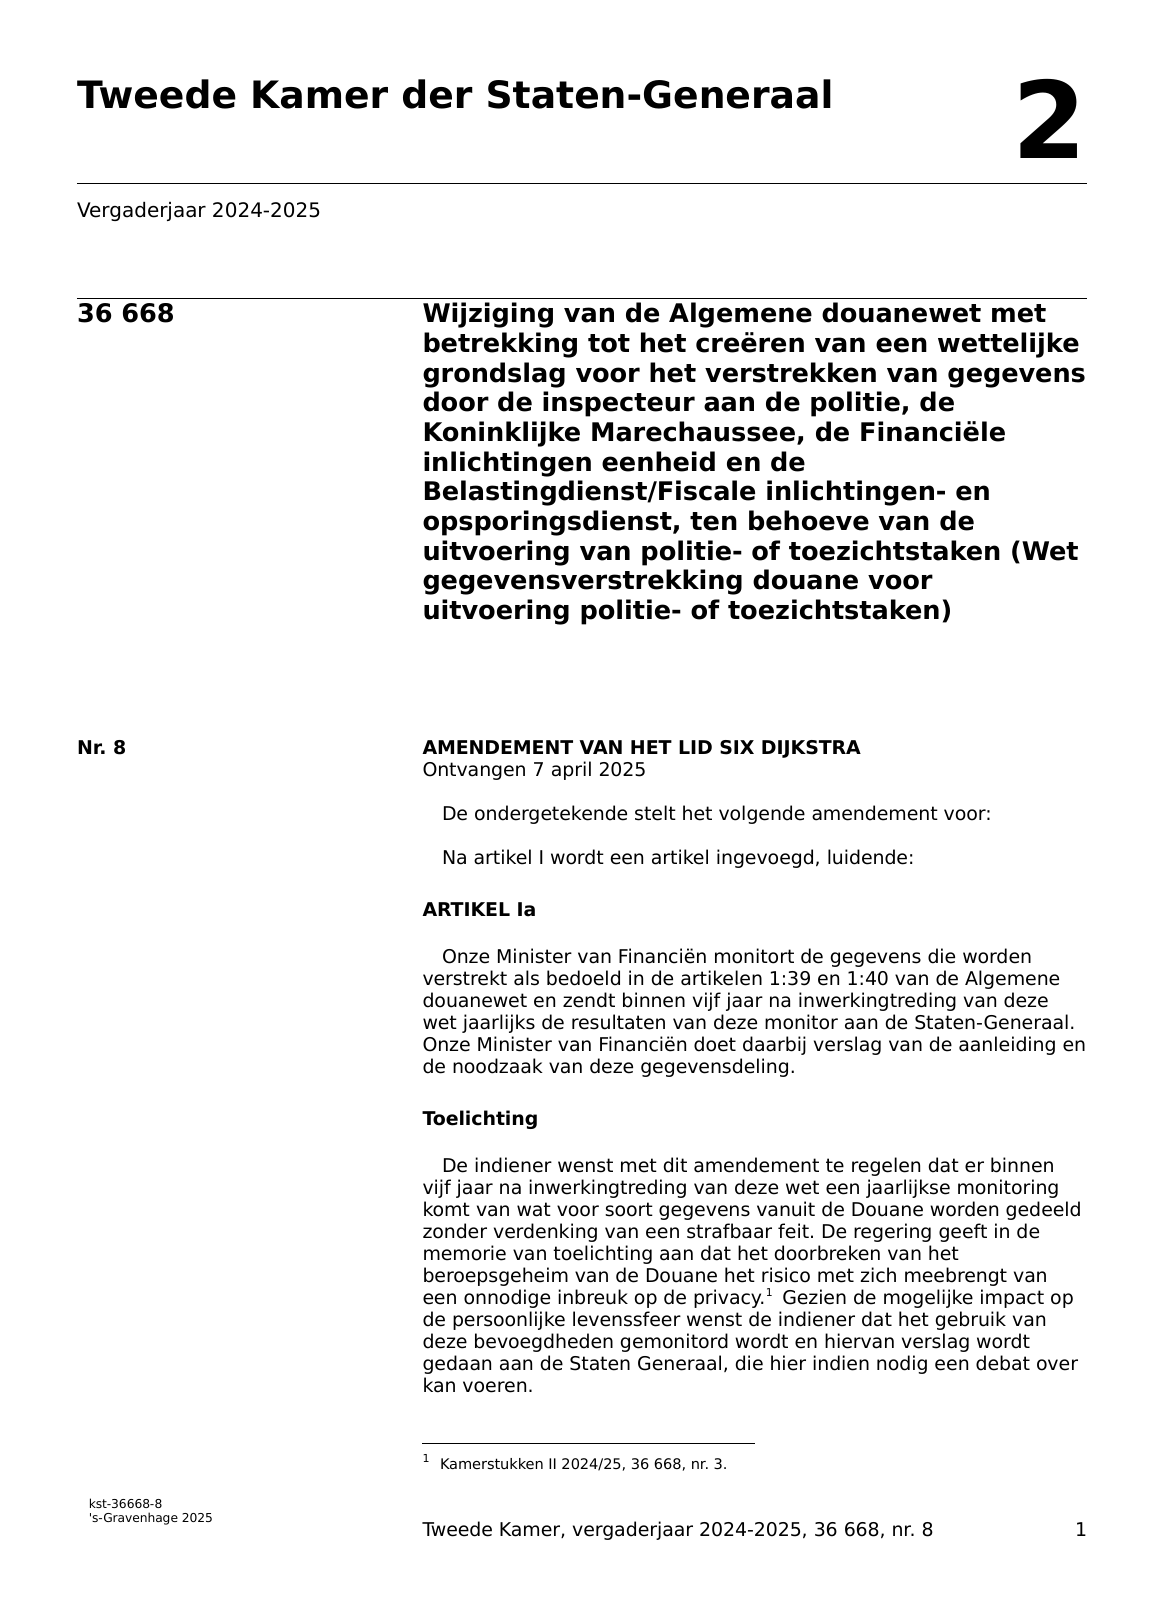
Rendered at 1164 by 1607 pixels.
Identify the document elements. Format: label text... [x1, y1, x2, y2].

text Onze Minister van Financiën monitort de gegevens die worden verstrekt als bedoeld in de artikelen 1:39 en 1:40 van de Algemene douanewet en zendt binnen vijf jaar na inwerkingtreding van deze wet jaarlijks de resultaten van deze monitor aan de Staten-Generaal. Onze Minister van Financiën doet daarbij verslag van de aanleiding en de noodzaak van deze gegevensdeling. [422, 946, 1087, 1078]
text Ontvangen 7 april 2025 [422, 758, 1087, 781]
text 's-Gravenhage 2025 [88, 1511, 323, 1525]
text Kamerstukken II 2024/25, 36 668, nr. 3. [422, 1452, 1087, 1474]
subtitle ARTIKEL Ia [422, 899, 1087, 921]
text Na artikel I wordt een artikel ingevoegd, luidende: [422, 847, 1087, 869]
text De ondergetekende stelt het volgende amendement voor: [422, 803, 1087, 825]
subtitle 36 668 Wijziging van de Algemene douanewet met betrekking tot het creëren van een wettelijke grondslag voor het verstrekken van gegevens door de inspecteur aan de politie, de Koninklijke Marechaussee, de Financiële inlichtingen eenheid en de Belastingdienst/Fiscale inlichtingen- en opsporingsdienst, ten behoeve van de uitvoering van politie- of toezichtstaken (Wet gegevensverstrekking douane voor uitvoering politie- of toezichtstaken) [77, 299, 1087, 626]
subtitle Toelichting [422, 1108, 1087, 1130]
subtitle Nr. 8 AMENDEMENT VAN HET LID SIX DIJKSTRA [77, 737, 1087, 758]
table_cell Vergaderjaar 2024-2025 [77, 184, 1087, 298]
table_header Tweede Kamer der Staten-Generaal [77, 59, 886, 183]
text De indiener wenst met dit amendement te regelen dat er binnen vijf jaar na inwerkingtreding van deze wet een jaarlijkse monitoring komt van wat voor soort gegevens vanuit de Douane worden gedeeld zonder verdenking van een strafbaar feit. De regering geeft in de memorie van toelichting aan dat het doorbreken van het beroepsgeheim van de Douane het risico met zich meebrengt van een onnodige inbreuk op de privacy. Gezien de mogelijke impact op de persoonlijke levenssfeer wenst de indiener dat het gebruik van deze bevoegdheden gemonitord wordt en hiervan verslag wordt gedaan aan de Staten Generaal, die hier indien nodig een debat over kan voeren. [422, 1155, 1087, 1396]
table_header 2 [886, 59, 1087, 183]
text kst-36668-8 [88, 1497, 323, 1511]
